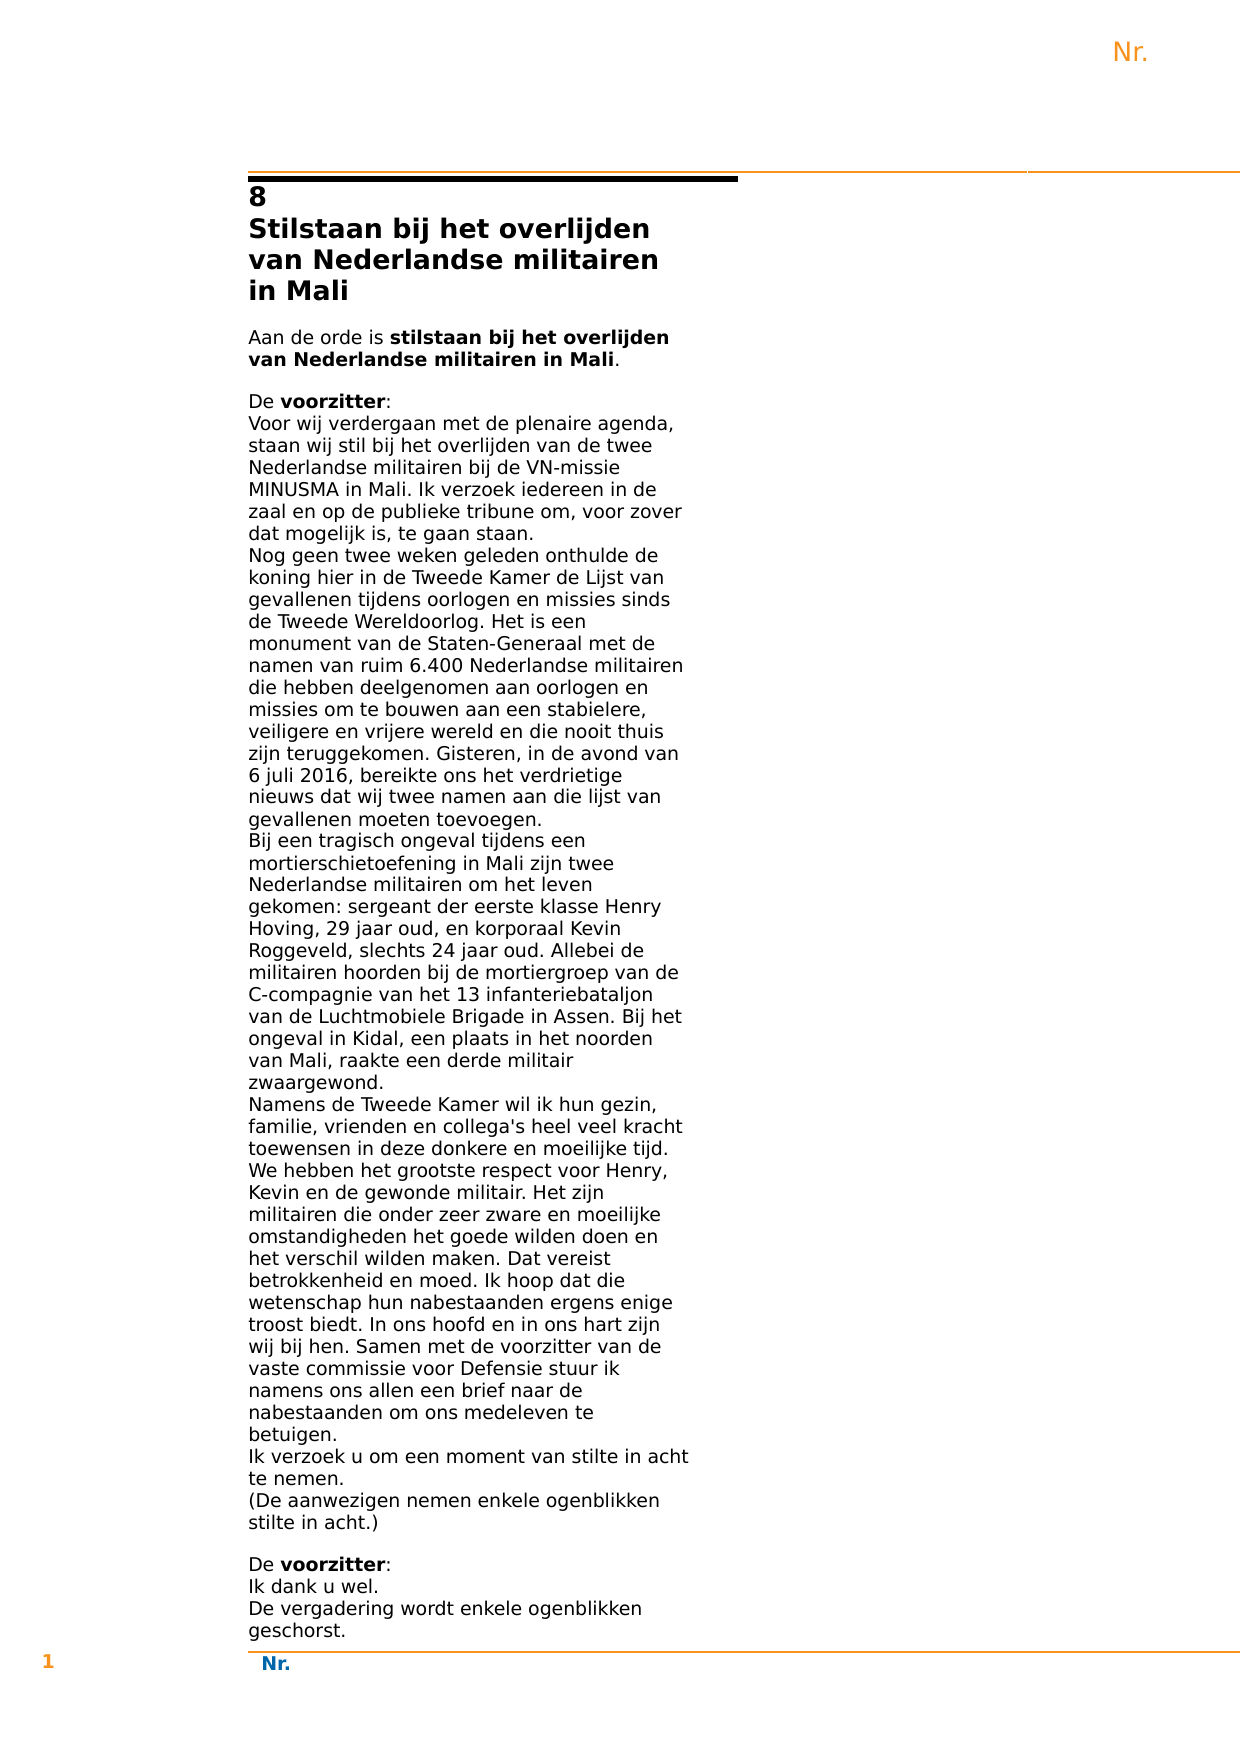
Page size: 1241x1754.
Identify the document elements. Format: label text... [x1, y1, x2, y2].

text De voorzitter: [248, 391, 691, 413]
text Ik dank u wel. [248, 1576, 691, 1598]
text (De aanwezigen nemen enkele ogenblikken stilte in acht.) [248, 1490, 691, 1534]
text Aan de orde is stilstaan bij het overlijden van Nederlandse militairen in Mali. [248, 327, 691, 371]
text Ik verzoek u om een moment van stilte in acht te nemen. [248, 1446, 691, 1490]
text De voorzitter: [248, 1554, 691, 1576]
text Voor wij verdergaan met de plenaire agenda, staan wij stil bij het overlijden van de twee Nederlandse militairen bij de VN-missie MINUSMA in Mali. Ik verzoek iedereen in de zaal en op de publieke tribune om, voor zover dat mogelijk is, te gaan staan. [248, 413, 691, 545]
text Namens de Tweede Kamer wil ik hun gezin, familie, vrienden en collega's heel veel kracht toewensen in deze donkere en moeilijke tijd. We hebben het grootste respect voor Henry, Kevin en de gewonde militair. Het zijn militairen die onder zeer zware en moeilijke omstandigheden het goede wilden doen en het verschil wilden maken. Dat vereist betrokkenheid en moed. Ik hoop dat die wetenschap hun nabestaanden ergens enige troost biedt. In ons hoofd en in ons hart zijn wij bij hen. Samen met de voorzitter van de vaste commissie voor Defensie stuur ik namens ons allen een brief naar de nabestaanden om ons medeleven te betuigen. [248, 1094, 691, 1446]
title 8 Stilstaan bij het overlijden van Nederlandse militairen in Mali [248, 182, 691, 307]
text De vergadering wordt enkele ogenblikken geschorst. [248, 1598, 691, 1642]
text Bij een tragisch ongeval tijdens een mortierschietoefening in Mali zijn twee Nederlandse militairen om het leven gekomen: sergeant der eerste klasse Henry Hoving, 29 jaar oud, en korporaal Kevin Roggeveld, slechts 24 jaar oud. Allebei de militairen hoorden bij de mortiergroep van de C-compagnie van het 13 infanteriebataljon van de Luchtmobiele Brigade in Assen. Bij het ongeval in Kidal, een plaats in het noorden van Mali, raakte een derde militair zwaargewond. [248, 830, 691, 1094]
text Nog geen twee weken geleden onthulde de koning hier in de Tweede Kamer de Lijst van gevallenen tijdens oorlogen en missies sinds de Tweede Wereldoorlog. Het is een monument van de Staten-Generaal met de namen van ruim 6.400 Nederlandse militairen die hebben deelgenomen aan oorlogen en missies om te bouwen aan een stabielere, veiligere en vrijere wereld en die nooit thuis zijn teruggekomen. Gisteren, in de avond van 6 juli 2016, bereikte ons het verdrietige nieuws dat wij twee namen aan die lijst van gevallenen moeten toevoegen. [248, 545, 691, 830]
